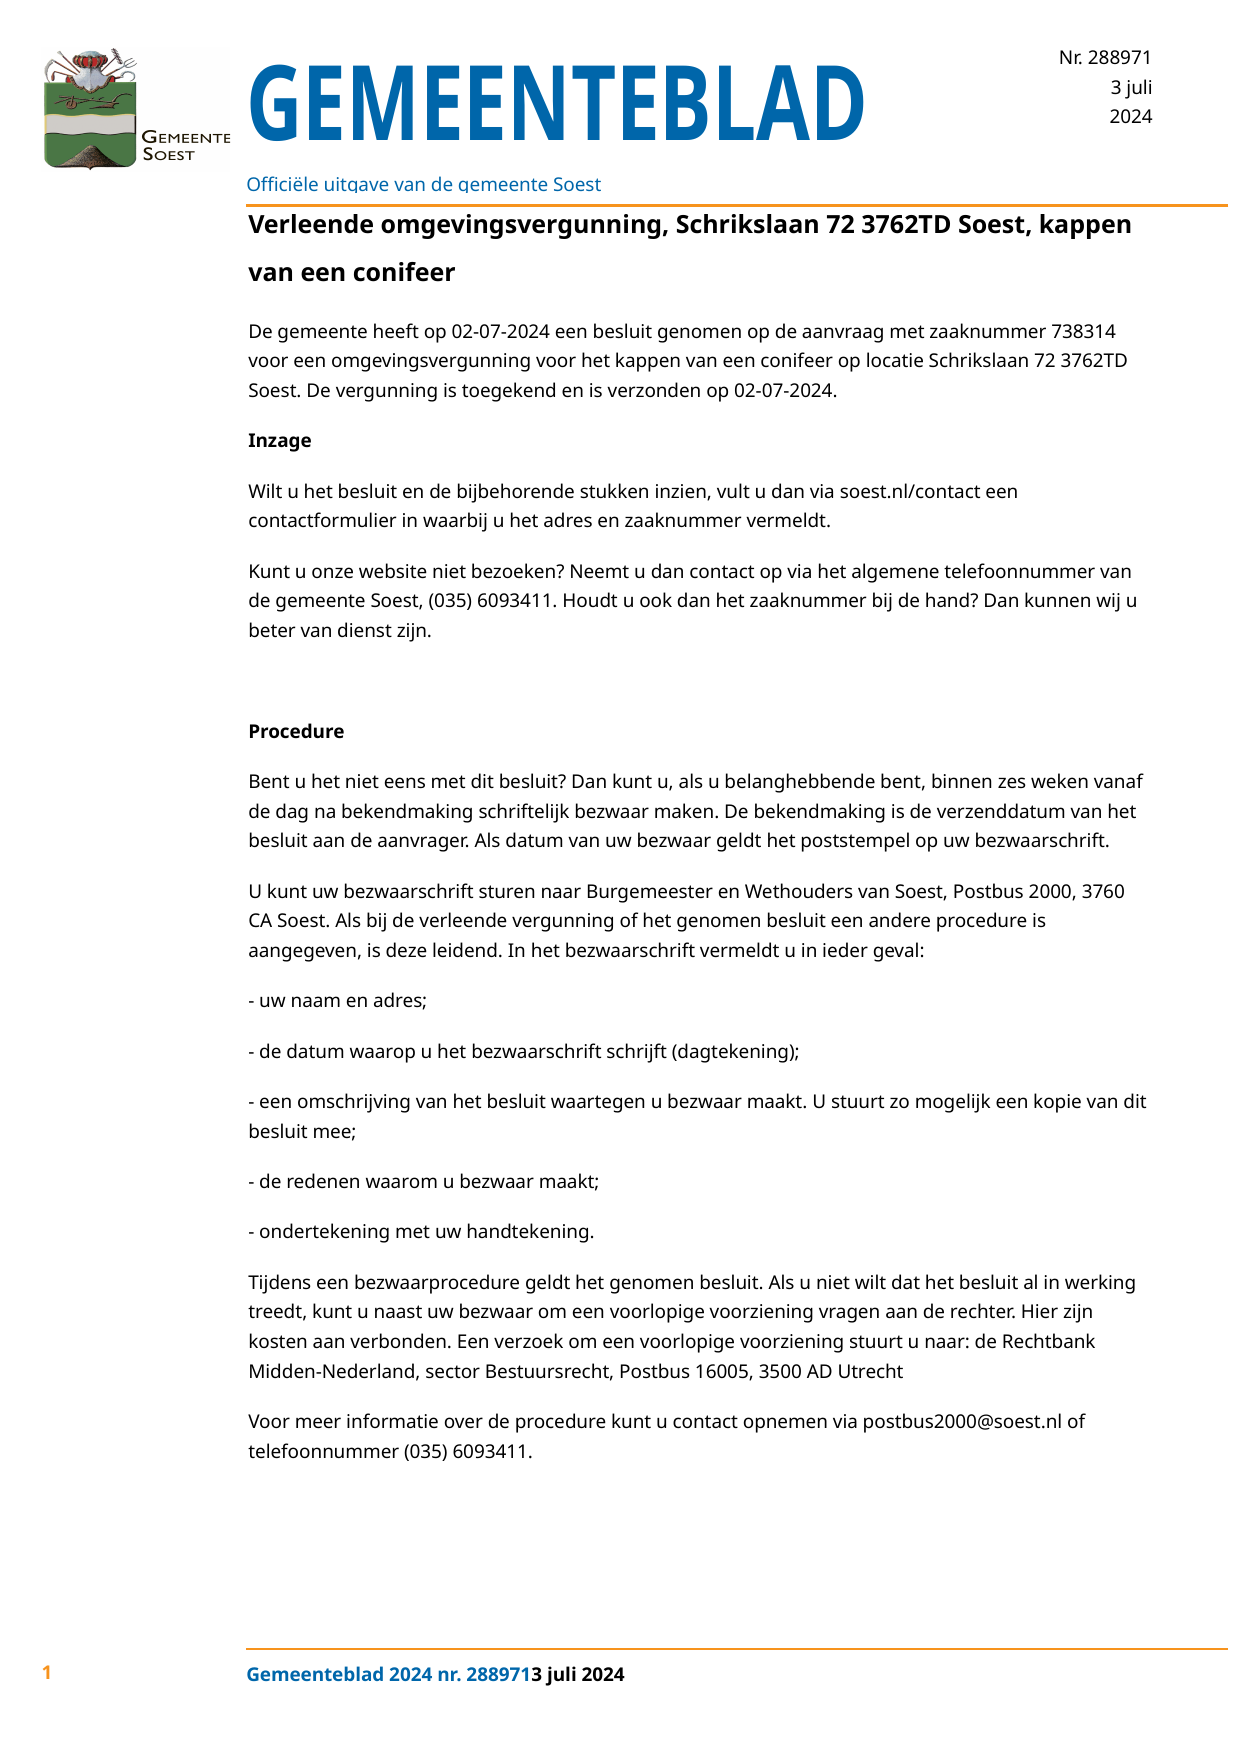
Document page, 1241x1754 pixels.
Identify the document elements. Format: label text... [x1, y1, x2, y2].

text Wilt u het besluit en de bijbehorende stukken inzien, vult u dan via soest.nl/contact een contactformulier in waarbij u het adres en zaaknummer vermeldt. [248, 478, 1152, 533]
text Procedure [248, 718, 1152, 744]
text Kunt u onze website niet bezoeken? Neemt u dan contact op via het algemene telefoonnummer van de gemeente Soest, (035) 6093411. Houdt u ook dan het zaaknummer bij de hand? Dan kunnen wij u beter van dienst zijn. [248, 558, 1152, 643]
text De gemeente heeft op 02-07-2024 een besluit genomen op de aanvraag met zaaknummer 738314 voor een omgevingsvergunning voor het kappen van een conifeer op locatie Schrikslaan 72 3762TD Soest. De vergunning is toegekend en is verzonden op 02-07-2024. [248, 318, 1152, 403]
text Voor meer informatie over de procedure kunt u contact opnemen via postbus2000@soest.nl of telefoonnummer (035) 6093411. [248, 1408, 1152, 1464]
text Bent u het niet eens met dit besluit? Dan kunt u, als u belanghebbende bent, binnen zes weken vanaf de dag na bekendmaking schriftelijk bezwaar maken. De bekendmaking is de verzenddatum van het besluit aan de aanvrager. Als datum van uw bezwaar geldt het poststempel op uw bezwaarschrift. [248, 768, 1152, 853]
text U kunt uw bezwaarschrift sturen naar Burgemeester en Wethouders van Soest, Postbus 2000, 3760 CA Soest. Als bij de verleende vergunning of het genomen besluit een andere procedure is aangegeven, is deze leidend. In het bezwaarschrift vermeldt u in ieder geval: [248, 878, 1152, 963]
picture [41, 47, 231, 172]
text - uw naam en adres; [248, 987, 1152, 1013]
text Verleende omgevingsvergunning, Schrikslaan 72 3762TD Soest, kappen van een conifeer [248, 207, 1152, 288]
text - een omschrijving van het besluit waartegen u bezwaar maakt. U stuurt zo mogelijk een kopie van dit besluit mee; [248, 1088, 1152, 1144]
text Inzage [248, 427, 1152, 453]
text - de redenen waarom u bezwaar maakt; [248, 1168, 1152, 1194]
text Tijdens een bezwaarprocedure geldt het genomen besluit. Als u niet wilt dat het besluit al in werking treedt, kunt u naast uw bezwaar om een voorlopige voorziening vragen aan de rechter. Hier zijn kosten aan verbonden. Een verzoek om een voorlopige voorziening stuurt u naar: de Rechtbank Midden-Nederland, sector Bestuursrecht, Postbus 16005, 3500 AD Utrecht [248, 1269, 1152, 1384]
text - de datum waarop u het bezwaarschrift schrijft (dagtekening); [248, 1038, 1152, 1064]
text - ondertekening met uw handtekening. [248, 1219, 1152, 1244]
